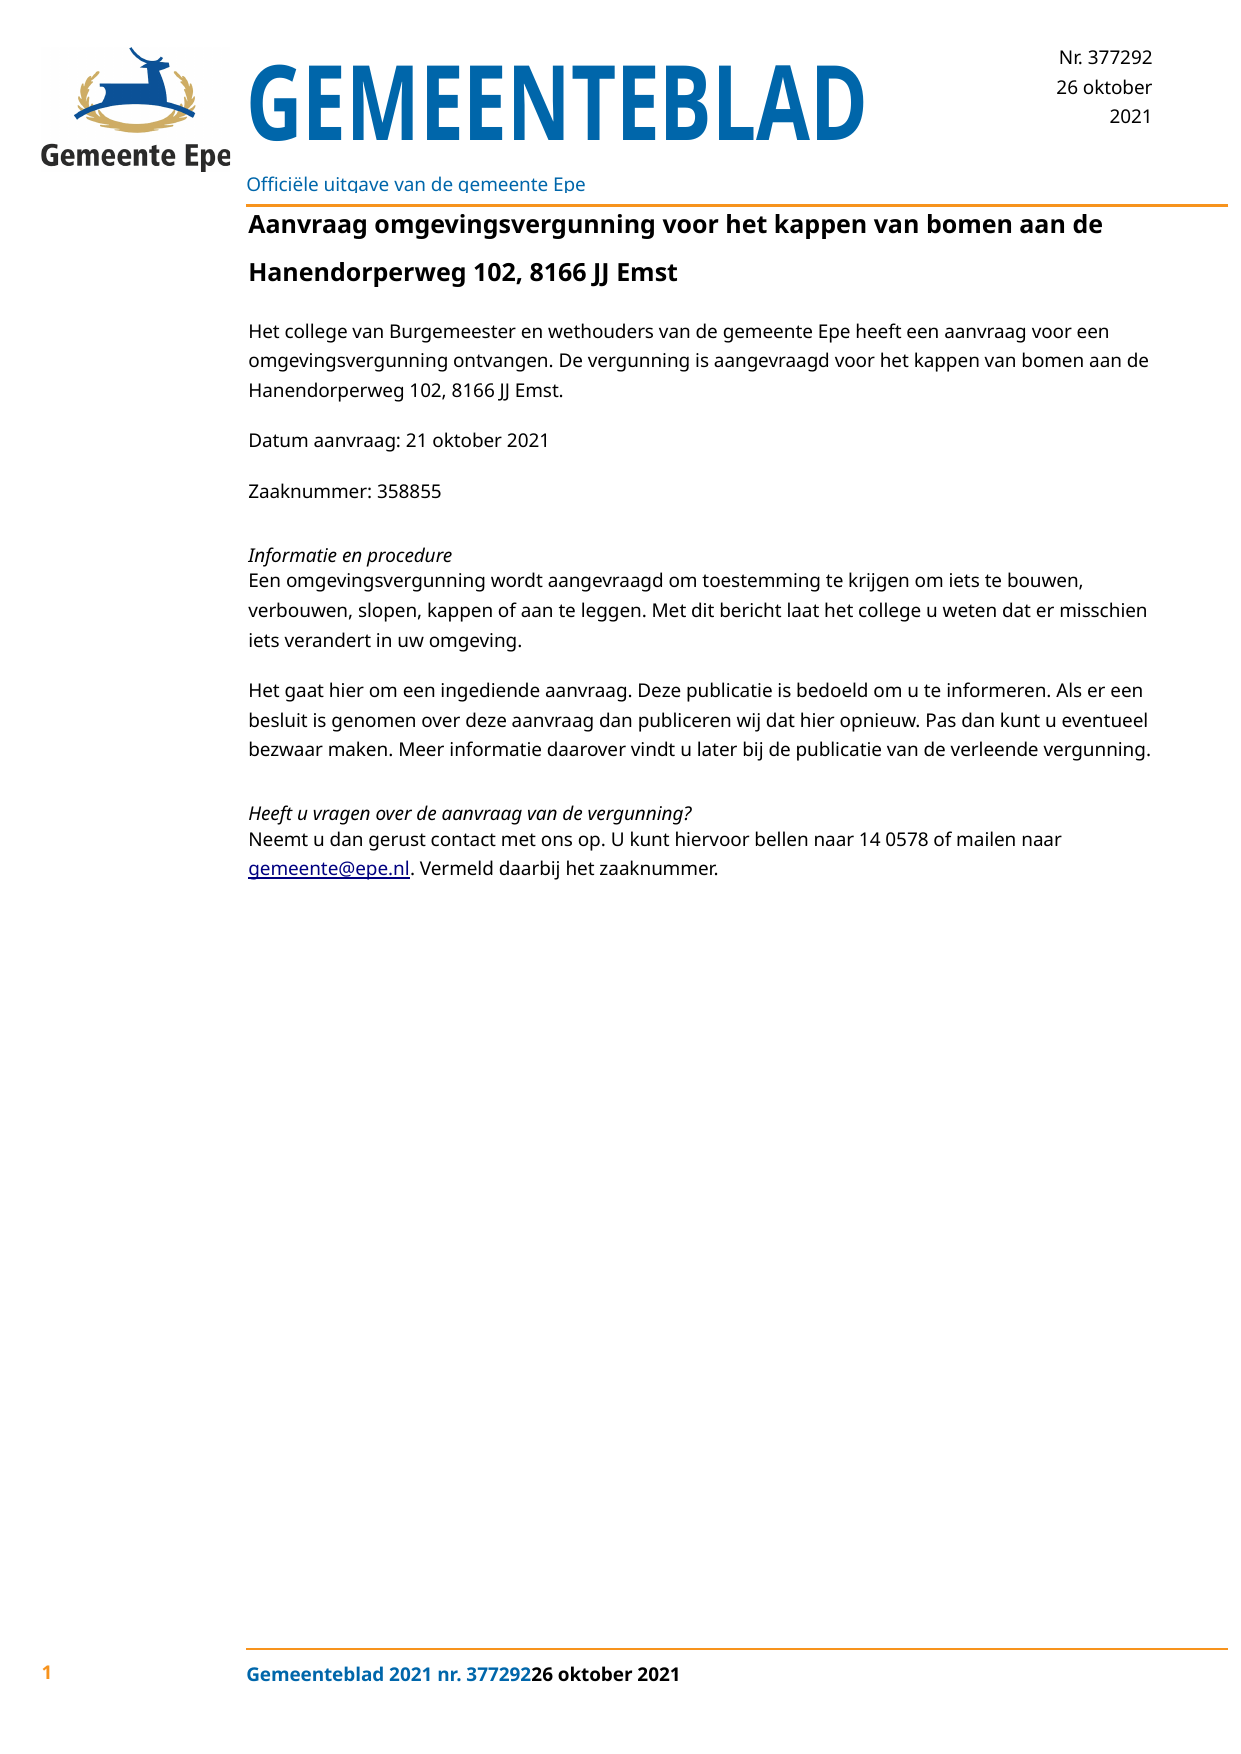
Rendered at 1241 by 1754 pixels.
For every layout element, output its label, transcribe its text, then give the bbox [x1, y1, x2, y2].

text Heeft u vragen over de aanvraag van de vergunning? [248, 800, 1152, 826]
text Neemt u dan gerust contact met ons op. U kunt hiervoor bellen naar 14 0578 of mailen naar gemeente@epe.nl. Vermeld daarbij het zaaknummer. [248, 826, 1152, 881]
picture [41, 47, 231, 172]
text Zaaknummer: 358855 [248, 478, 1152, 504]
text Informatie en procedure [248, 542, 1152, 568]
text Datum aanvraag: 21 oktober 2021 [248, 427, 1152, 453]
text Het gaat hier om een ingediende aanvraag. Deze publicatie is bedoeld om u te informeren. Als er een besluit is genomen over deze aanvraag dan publiceren wij dat hier opnieuw. Pas dan kunt u eventueel bezwaar maken. Meer informatie daarover vindt u later bij de publicatie van de verleende vergunning. [248, 677, 1152, 762]
text Aanvraag omgevingsvergunning voor het kappen van bomen aan de Hanendorperweg 102, 8166 JJ Emst [248, 207, 1152, 288]
text Een omgevingsvergunning wordt aangevraagd om toestemming te krijgen om iets te bouwen, verbouwen, slopen, kappen of aan te leggen. Met dit bericht laat het college u weten dat er misschien iets verandert in uw omgeving. [248, 568, 1152, 652]
text Het college van Burgemeester en wethouders van de gemeente Epe heeft een aanvraag voor een omgevingsvergunning ontvangen. De vergunning is aangevraagd voor het kappen van bomen aan de Hanendorperweg 102, 8166 JJ Emst. [248, 318, 1152, 403]
